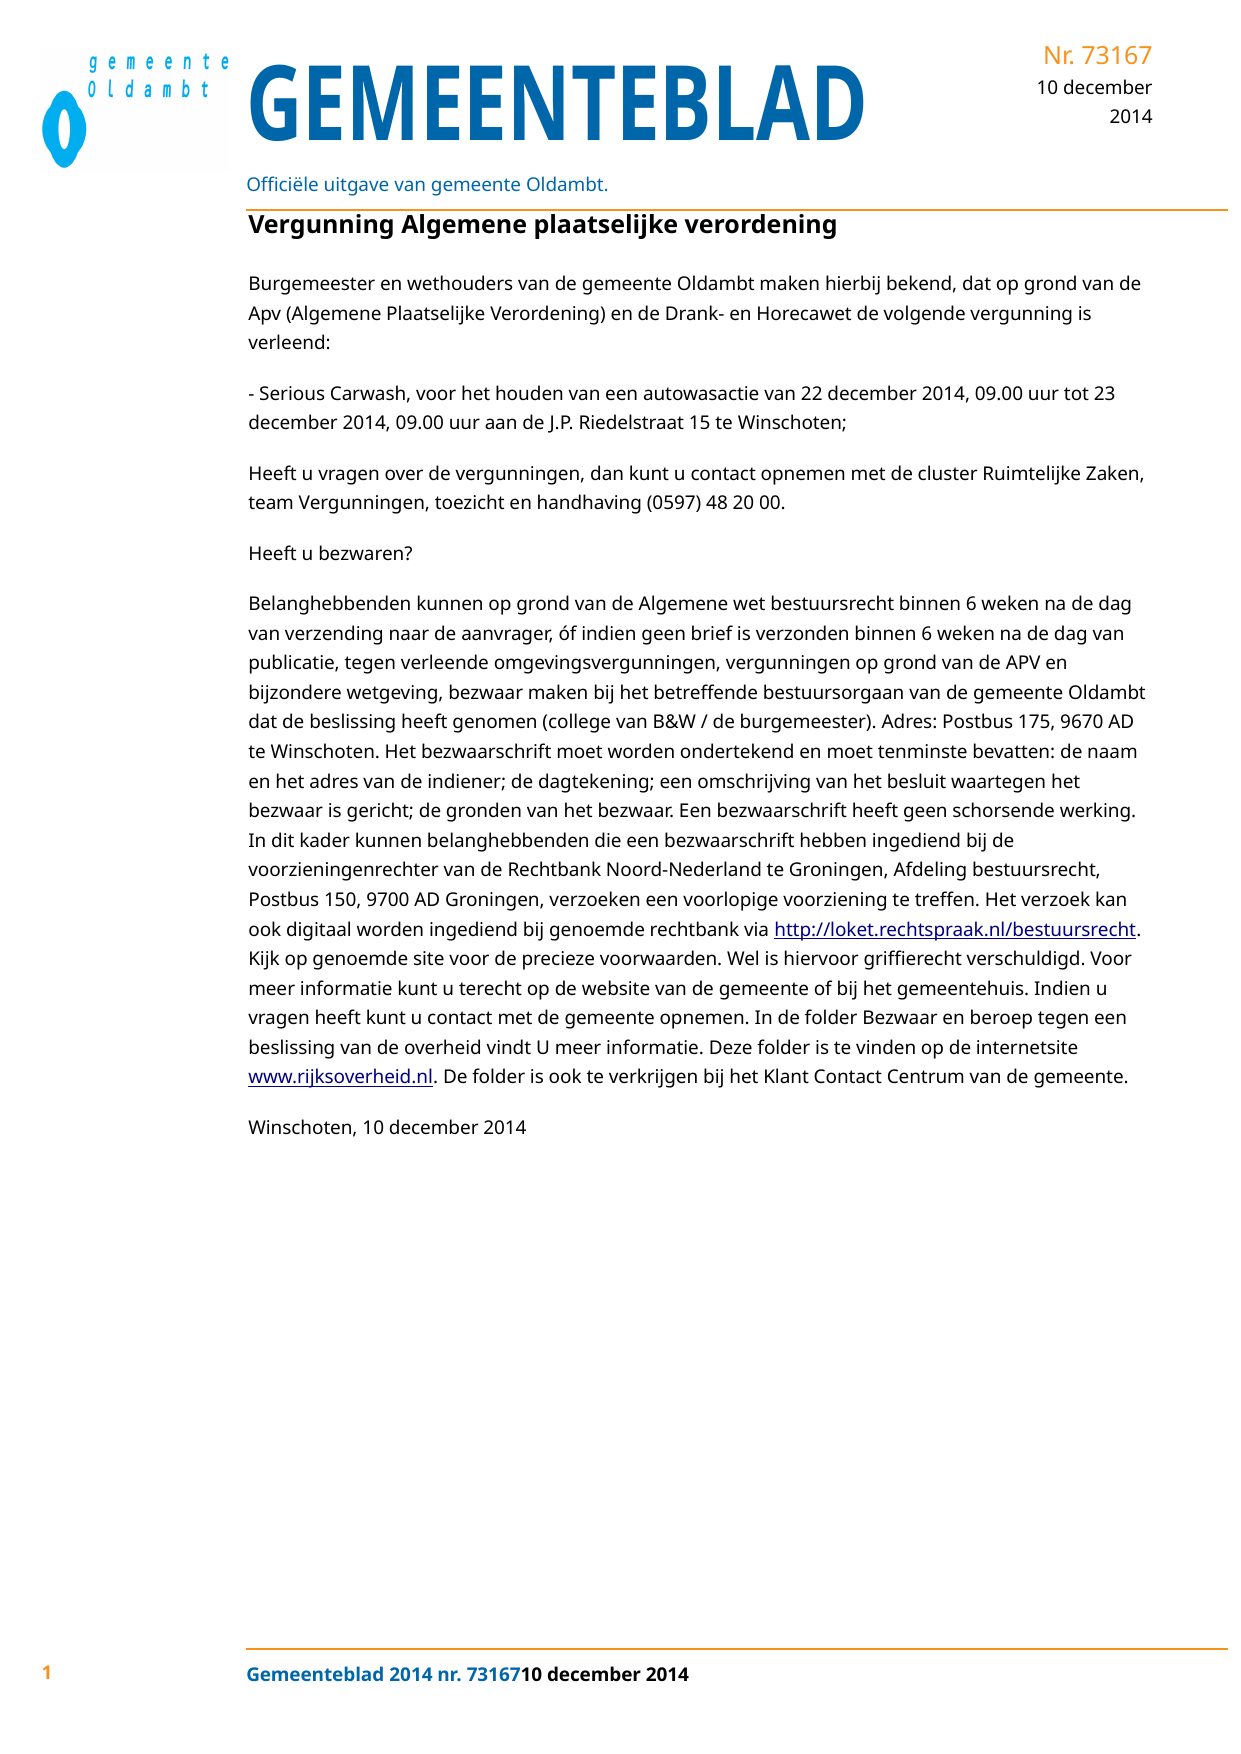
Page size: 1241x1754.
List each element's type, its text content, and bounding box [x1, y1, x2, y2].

text - Serious Carwash, voor het houden van een autowasactie van 22 december 2014, 09.00 uur tot 23 december 2014, 09.00 uur aan de J.P. Riedelstraat 15 te Winschoten; [248, 380, 1152, 435]
picture [41, 47, 231, 172]
text Winschoten, 10 december 2014 [248, 1114, 1152, 1140]
text Vergunning Algemene plaatselijke verordening [248, 211, 1152, 241]
text Belanghebbenden kunnen op grond van de Algemene wet bestuursrecht binnen 6 weken na de dag van verzending naar de aanvrager, óf indien geen brief is verzonden binnen 6 weken na de dag van publicatie, tegen verleende omgevingsvergunningen, vergunningen op grond van de APV en bijzondere wetgeving, bezwaar maken bij het betreffende bestuursorgaan van de gemeente Oldambt dat de beslissing heeft genomen (college van B&W / de burgemeester). Adres: Postbus 175, 9670 AD te Winschoten. Het bezwaarschrift moet worden ondertekend en moet tenminste bevatten: de naam en het adres van de indiener; de dagtekening; een omschrijving van het besluit waartegen het bezwaar is gericht; de gronden van het bezwaar. Een bezwaarschrift heeft geen schorsende werking. In dit kader kunnen belanghebbenden die een bezwaarschrift hebben ingediend bij de voorzieningenrechter van de Rechtbank Noord-Nederland te Groningen, Afdeling bestuursrecht, Postbus 150, 9700 AD Groningen, verzoeken een voorlopige voorziening te treffen. Het verzoek kan ook digitaal worden ingediend bij genoemde rechtbank via http://loket.rechtspraak.nl/bestuursrecht. Kijk op genoemde site voor de precieze voorwaarden. Wel is hiervoor griffierecht verschuldigd. Voor meer informatie kunt u terecht op de website van de gemeente of bij het gemeentehuis. Indien u vragen heeft kunt u contact met de gemeente opnemen. In de folder Bezwaar en beroep tegen een beslissing van de overheid vindt U meer informatie. Deze folder is te vinden op de internetsite www.rijksoverheid.nl. De folder is ook te verkrijgen bij het Klant Contact Centrum van de gemeente. [248, 590, 1152, 1089]
text Burgemeester en wethouders van de gemeente Oldambt maken hierbij bekend, dat op grond van de Apv (Algemene Plaatselijke Verordening) en de Drank- en Horecawet de volgende vergunning is verleend: [248, 270, 1152, 355]
text Heeft u bezwaren? [248, 540, 1152, 566]
text Heeft u vragen over de vergunningen, dan kunt u contact opnemen met de cluster Ruimtelijke Zaken, team Vergunningen, toezicht en handhaving (0597) 48 20 00. [248, 460, 1152, 515]
